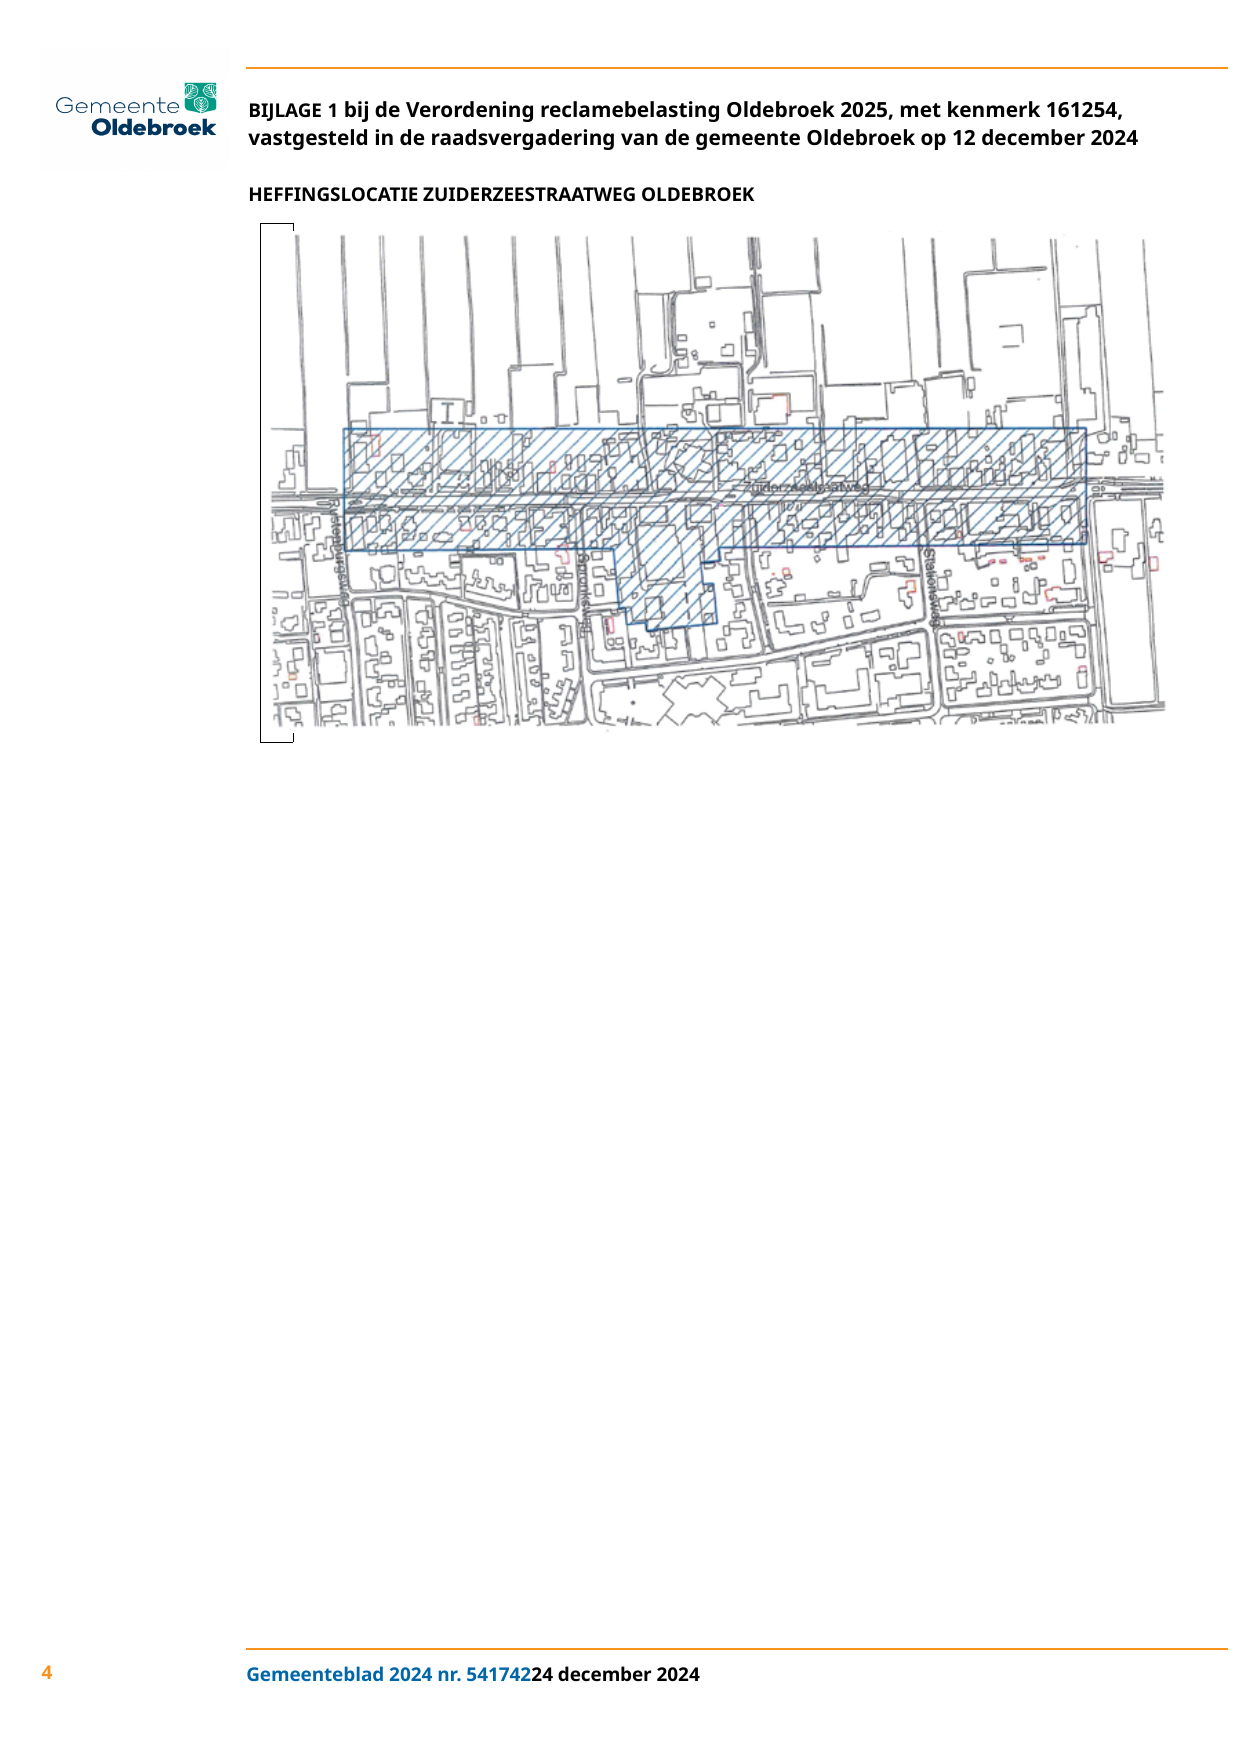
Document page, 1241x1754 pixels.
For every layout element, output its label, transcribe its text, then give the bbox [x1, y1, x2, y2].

picture [268, 231, 1173, 733]
text HEFFINGSLOCATIE ZUIDERZEESTRAATWEG OLDEBROEK [248, 181, 1152, 207]
text BIJLAGE 1 bij de Verordening reclamebelasting Oldebroek 2025, met kenmerk 161254, vastgesteld in de raadsvergadering van de gemeente Oldebroek op 12 december 2024 [248, 95, 1152, 152]
picture [41, 47, 231, 172]
